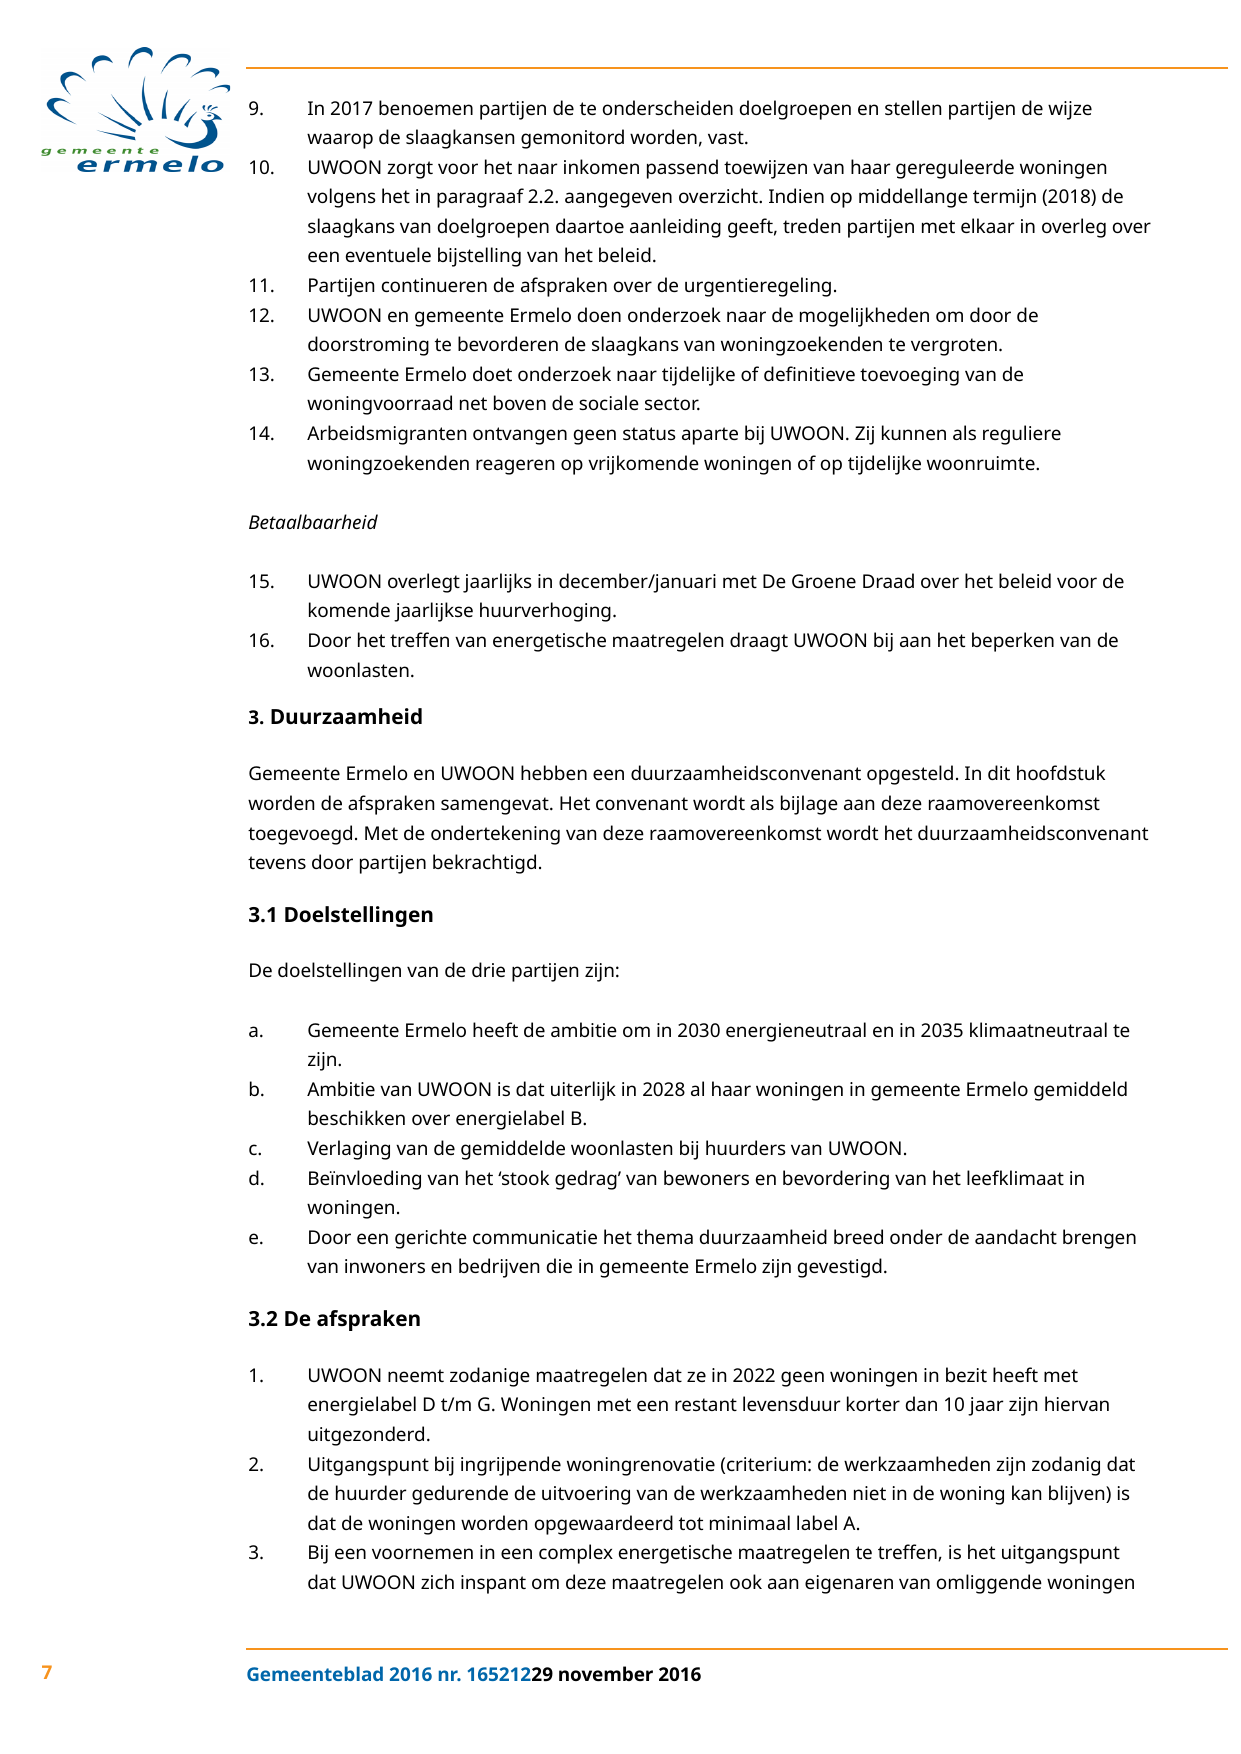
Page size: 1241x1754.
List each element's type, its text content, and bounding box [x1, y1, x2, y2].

list UWOON zorgt voor het naar inkomen passend toewijzen van haar gereguleerde woningen volgens het in paragraaf 2.2. aangegeven overzicht. Indien op middellange termijn (2018) de slaagkans van doelgroepen daartoe aanleiding geeft, treden partijen met elkaar in overleg over een eventuele bijstelling van het beleid. [248, 154, 1152, 268]
text Gemeente Ermelo en UWOON hebben een duurzaamheidsconvenant opgesteld. In dit hoofdstuk worden de afspraken samengevat. Het convenant wordt als bijlage aan deze raamovereenkomst toegevoegd. Met de ondertekening van deze raamovereenkomst wordt het duurzaamheidsconvenant tevens door partijen bekrachtigd. [248, 761, 1152, 875]
list Gemeente Ermelo heeft de ambitie om in 2030 energieneutraal en in 2035 klimaatneutraal te zijn. [248, 1017, 1152, 1072]
text 3.2 De afspraken [248, 1304, 1152, 1332]
list UWOON overlegt jaarlijks in december/januari met De Groene Draad over het beleid voor de komende jaarlijkse huurverhoging. [248, 568, 1152, 623]
list Door een gerichte communicatie het thema duurzaamheid breed onder de aandacht brengen van inwoners en bedrijven die in gemeente Ermelo zijn gevestigd. [248, 1224, 1152, 1279]
list Beïnvloeding van het ‘stook gedrag’ van bewoners en bevordering van het leefklimaat in woningen. [248, 1165, 1152, 1220]
list Verlaging van de gemiddelde woonlasten bij huurders van UWOON. [248, 1135, 1152, 1161]
list Gemeente Ermelo doet onderzoek naar tijdelijke of definitieve toevoeging van de woningvoorraad net boven de sociale sector. [248, 361, 1152, 416]
list UWOON en gemeente Ermelo doen onderzoek naar de mogelijkheden om door de doorstroming te bevorderen de slaagkans van woningzoekenden te vergroten. [248, 302, 1152, 357]
text 3. Duurzaamheid [248, 702, 1152, 731]
list Uitgangspunt bij ingrijpende woningrenovatie (criterium: de werkzaamheden zijn zodanig dat de huurder gedurende de uitvoering van de werkzaamheden niet in de woning kan blijven) is dat de woningen worden opgewaardeerd tot minimaal label A. [248, 1451, 1152, 1536]
list In 2017 benoemen partijen de te onderscheiden doelgroepen en stellen partijen de wijze waarop de slaagkansen gemonitord worden, vast. [248, 95, 1152, 150]
text Betaalbaarheid [248, 509, 1152, 535]
list Door het treffen van energetische maatregelen draagt UWOON bij aan het beperken van de woonlasten. [248, 627, 1152, 683]
text 3.1 Doelstellingen [248, 900, 1152, 928]
list UWOON neemt zodanige maatregelen dat ze in 2022 geen woningen in bezit heeft met energielabel D t/m G. Woningen met een restant levensduur korter dan 10 jaar zijn hiervan uitgezonderd. [248, 1362, 1152, 1447]
picture [41, 47, 231, 172]
list Arbeidsmigranten ontvangen geen status aparte bij UWOON. Zij kunnen als reguliere woningzoekenden reageren op vrijkomende woningen of op tijdelijke woonruimte. [248, 420, 1152, 476]
list Partijen continueren de afspraken over de urgentieregeling. [248, 272, 1152, 298]
list Ambitie van UWOON is dat uiterlijk in 2028 al haar woningen in gemeente Ermelo gemiddeld beschikken over energielabel B. [248, 1076, 1152, 1131]
list Bij een voornemen in een complex energetische maatregelen te treffen, is het uitgangspunt dat UWOON zich inspant om deze maatregelen ook aan eigenaren van omliggende woningen [248, 1539, 1152, 1595]
text De doelstellingen van de drie partijen zijn: [248, 958, 1152, 983]
